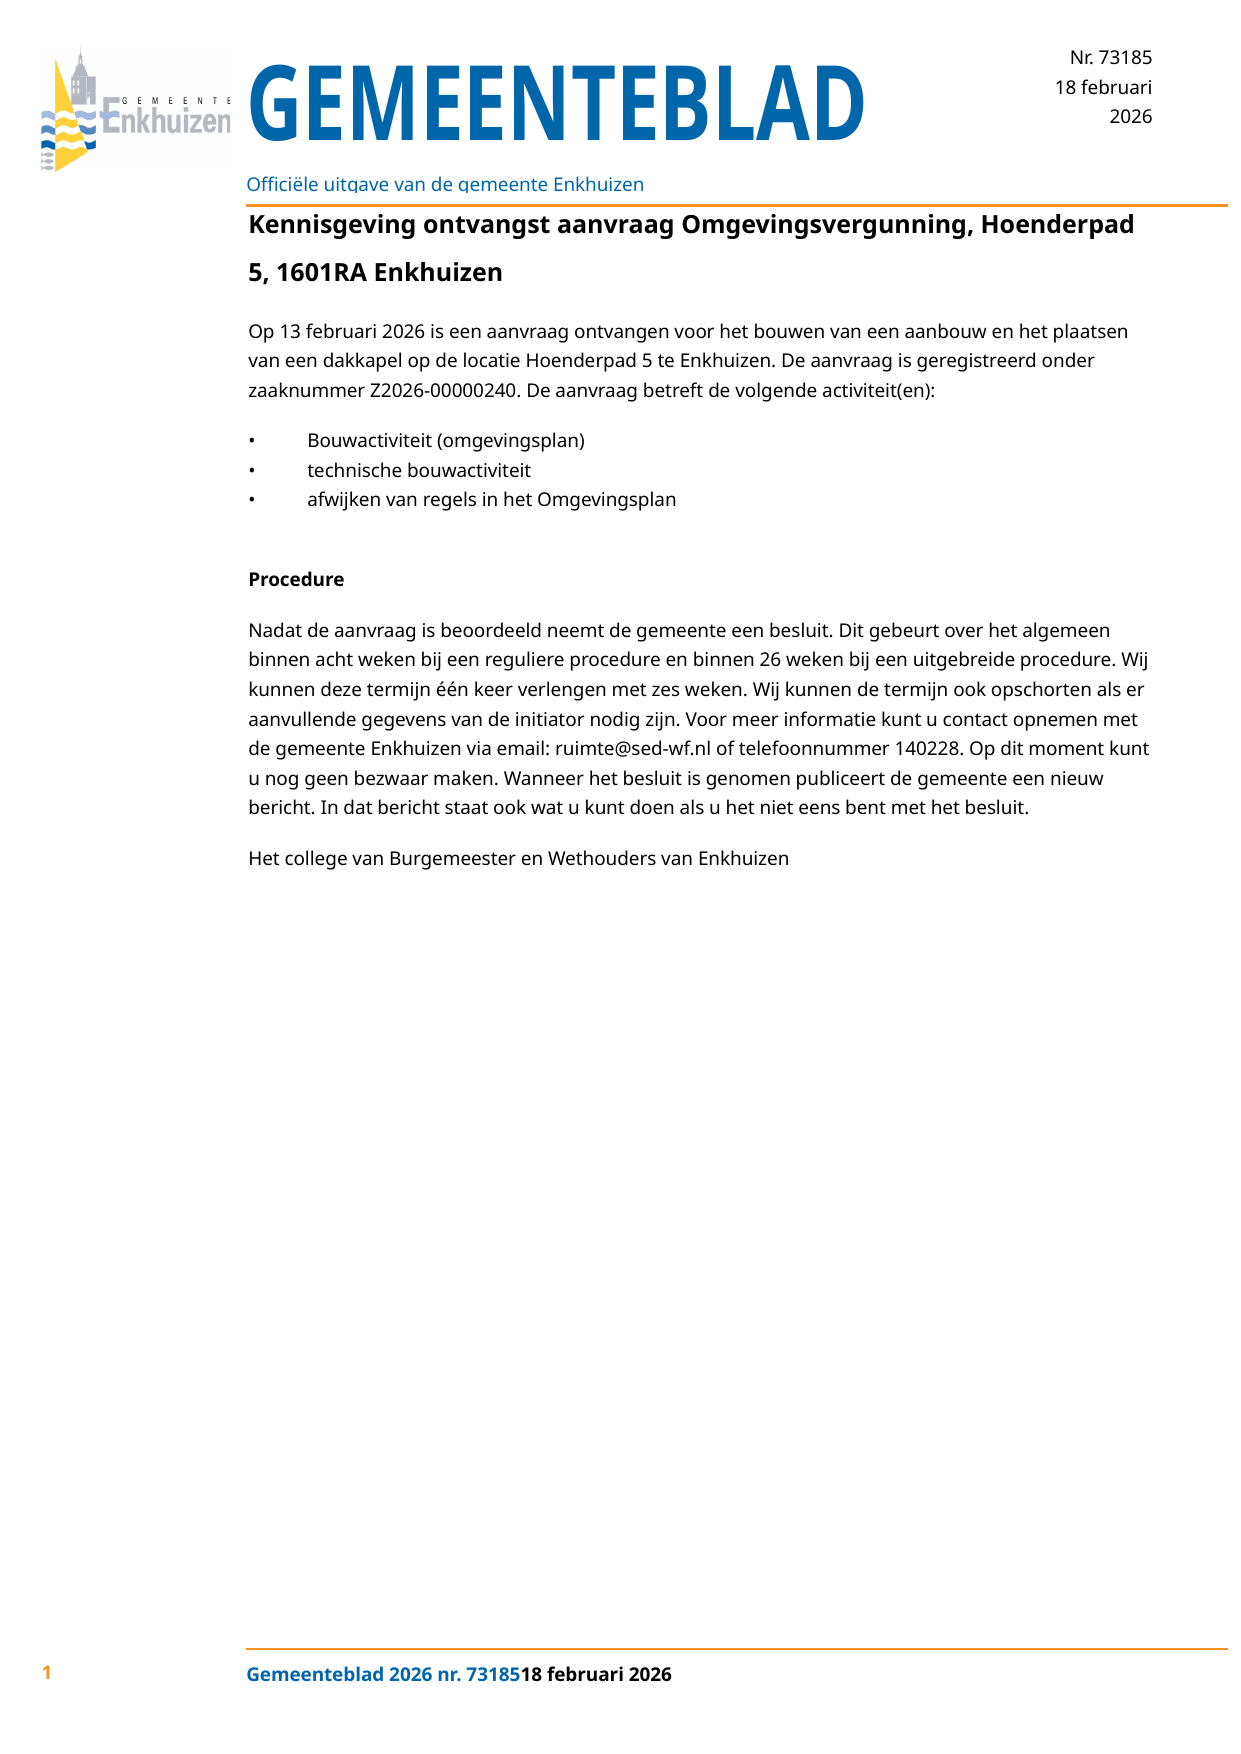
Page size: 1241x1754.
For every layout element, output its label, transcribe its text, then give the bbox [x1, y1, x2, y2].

text Nadat de aanvraag is beoordeeld neemt de gemeente een besluit. Dit gebeurt over het algemeen binnen acht weken bij een reguliere procedure en binnen 26 weken bij een uitgebreide procedure. Wij kunnen deze termijn één keer verlengen met zes weken. Wij kunnen de termijn ook opschorten als er aanvullende gegevens van de initiator nodig zijn. Voor meer informatie kunt u contact opnemen met de gemeente Enkhuizen via email: ruimte@sed-wf.nl of telefoonnummer 140228. Op dit moment kunt u nog geen bezwaar maken. Wanneer het besluit is genomen publiceert de gemeente een nieuw bericht. In dat bericht staat ook wat u kunt doen als u het niet eens bent met het besluit. [248, 617, 1152, 820]
text Op 13 februari 2026 is een aanvraag ontvangen voor het bouwen van een aanbouw en het plaatsen van een dakkapel op de locatie Hoenderpad 5 te Enkhuizen. De aanvraag is geregistreerd onder zaaknummer Z2026-00000240. De aanvraag betreft de volgende activiteit(en): [248, 318, 1152, 403]
list afwijken van regels in het Omgevingsplan [248, 487, 1152, 512]
list technische bouwactiviteit [248, 457, 1152, 483]
text Kennisgeving ontvangst aanvraag Omgevingsvergunning, Hoenderpad 5, 1601RA Enkhuizen [248, 207, 1152, 288]
picture [41, 47, 231, 172]
text Het college van Burgemeester en Wethouders van Enkhuizen [248, 845, 1152, 871]
text Procedure [248, 567, 1152, 592]
list Bouwactiviteit (omgevingsplan) [248, 427, 1152, 453]
